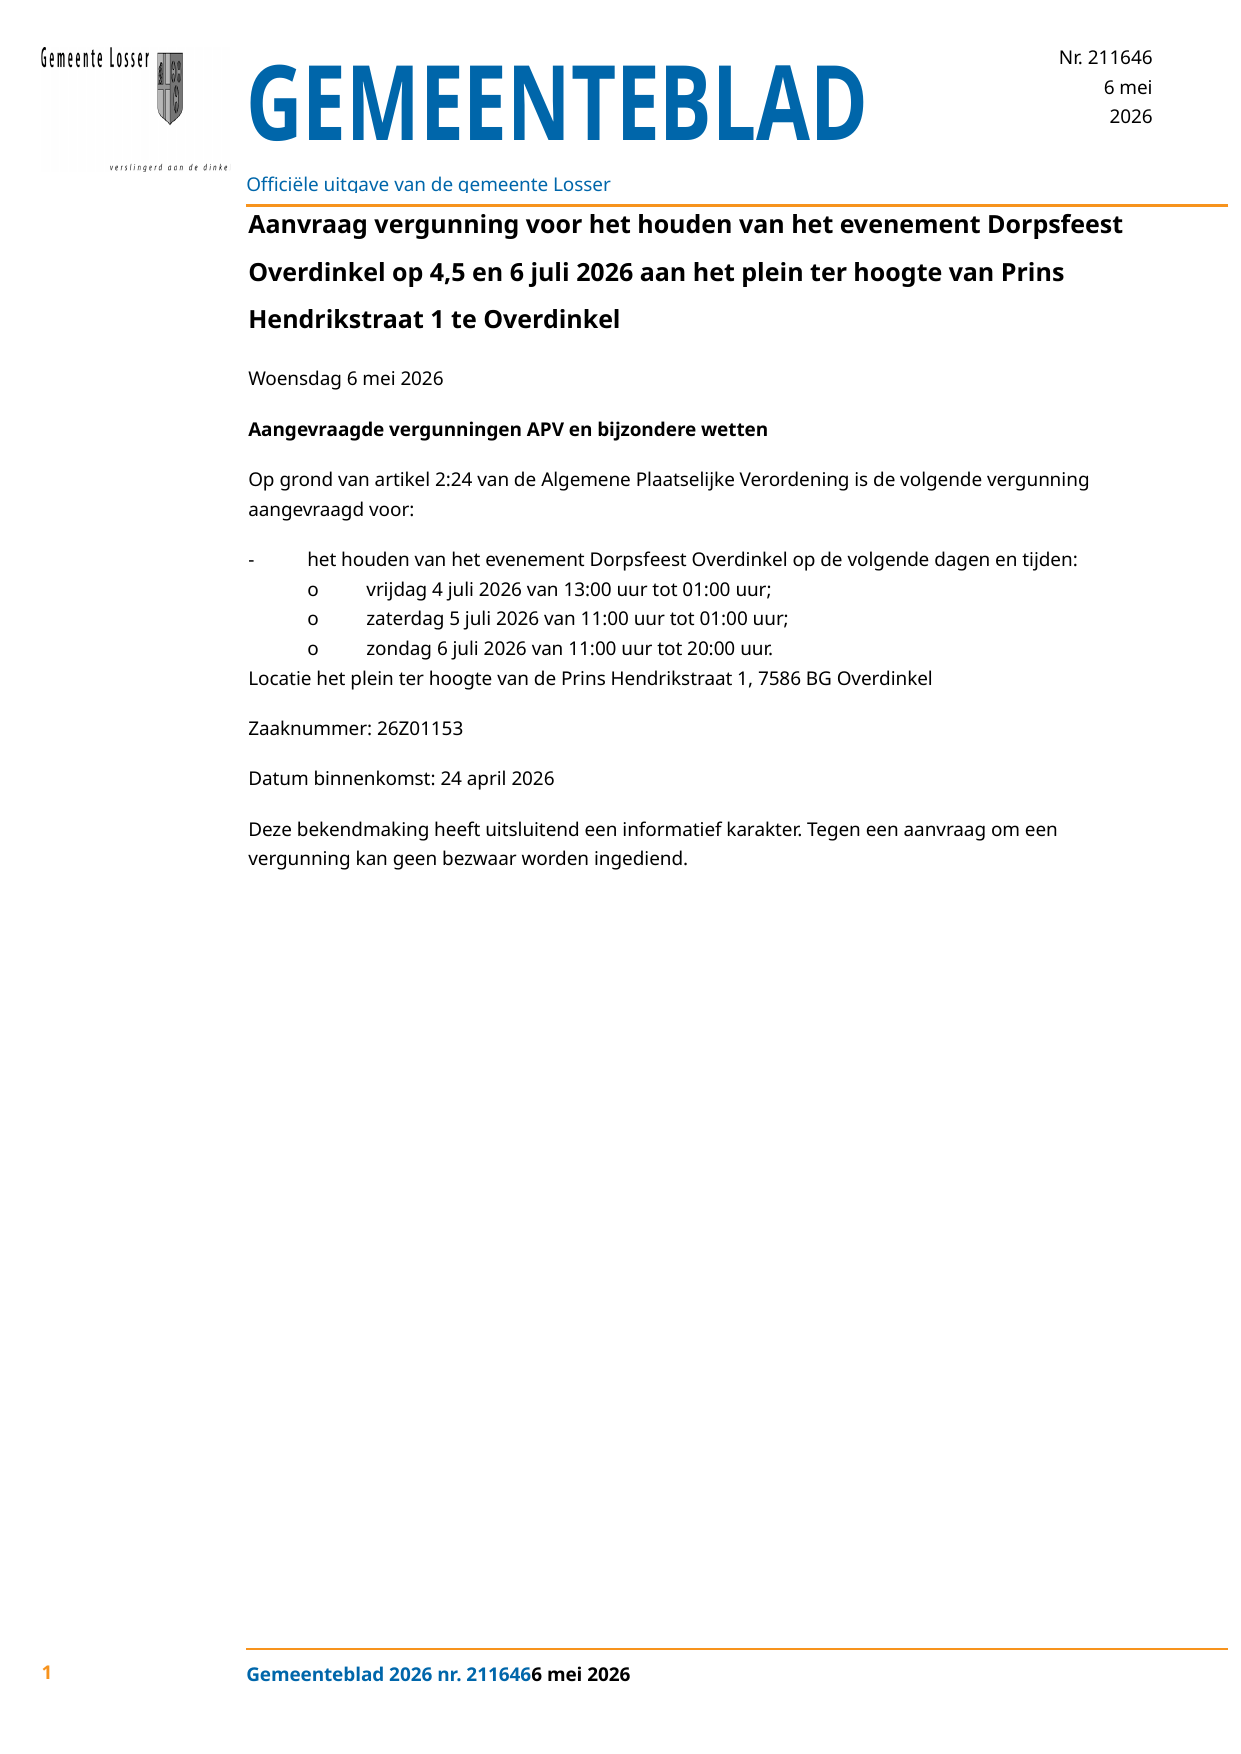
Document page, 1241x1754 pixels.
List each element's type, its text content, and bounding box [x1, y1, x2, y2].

text Deze bekendmaking heeft uitsluitend een informatief karakter. Tegen een aanvraag om een vergunning kan geen bezwaar worden ingediend. [248, 816, 1152, 871]
text Datum binnenkomst: 24 april 2026 [248, 766, 1152, 791]
text Aanvraag vergunning voor het houden van het evenement Dorpsfeest Overdinkel op 4,5 en 6 juli 2026 aan het plein ter hoogte van Prins Hendrikstraat 1 te Overdinkel [248, 207, 1152, 336]
text Zaaknummer: 26Z01153 [248, 715, 1152, 741]
list vrijdag 4 juli 2026 van 13:00 uur tot 01:00 uur; [307, 576, 1152, 602]
text Locatie het plein ter hoogte van de Prins Hendrikstraat 1, 7586 BG Overdinkel [248, 665, 1152, 690]
list zaterdag 5 juli 2026 van 11:00 uur tot 01:00 uur; [307, 606, 1152, 631]
text Woensdag 6 mei 2026 [248, 366, 1152, 391]
text Aangevraagde vergunningen APV en bijzondere wetten [248, 416, 1152, 442]
list het houden van het evenement Dorpsfeest Overdinkel op de volgende dagen en tijden: [248, 546, 1152, 572]
text Op grond van artikel 2:24 van de Algemene Plaatselijke Verordening is de volgende vergunning aangevraagd voor: [248, 466, 1152, 522]
list zondag 6 juli 2026 van 11:00 uur tot 20:00 uur. [307, 635, 1152, 661]
picture [41, 47, 231, 172]
